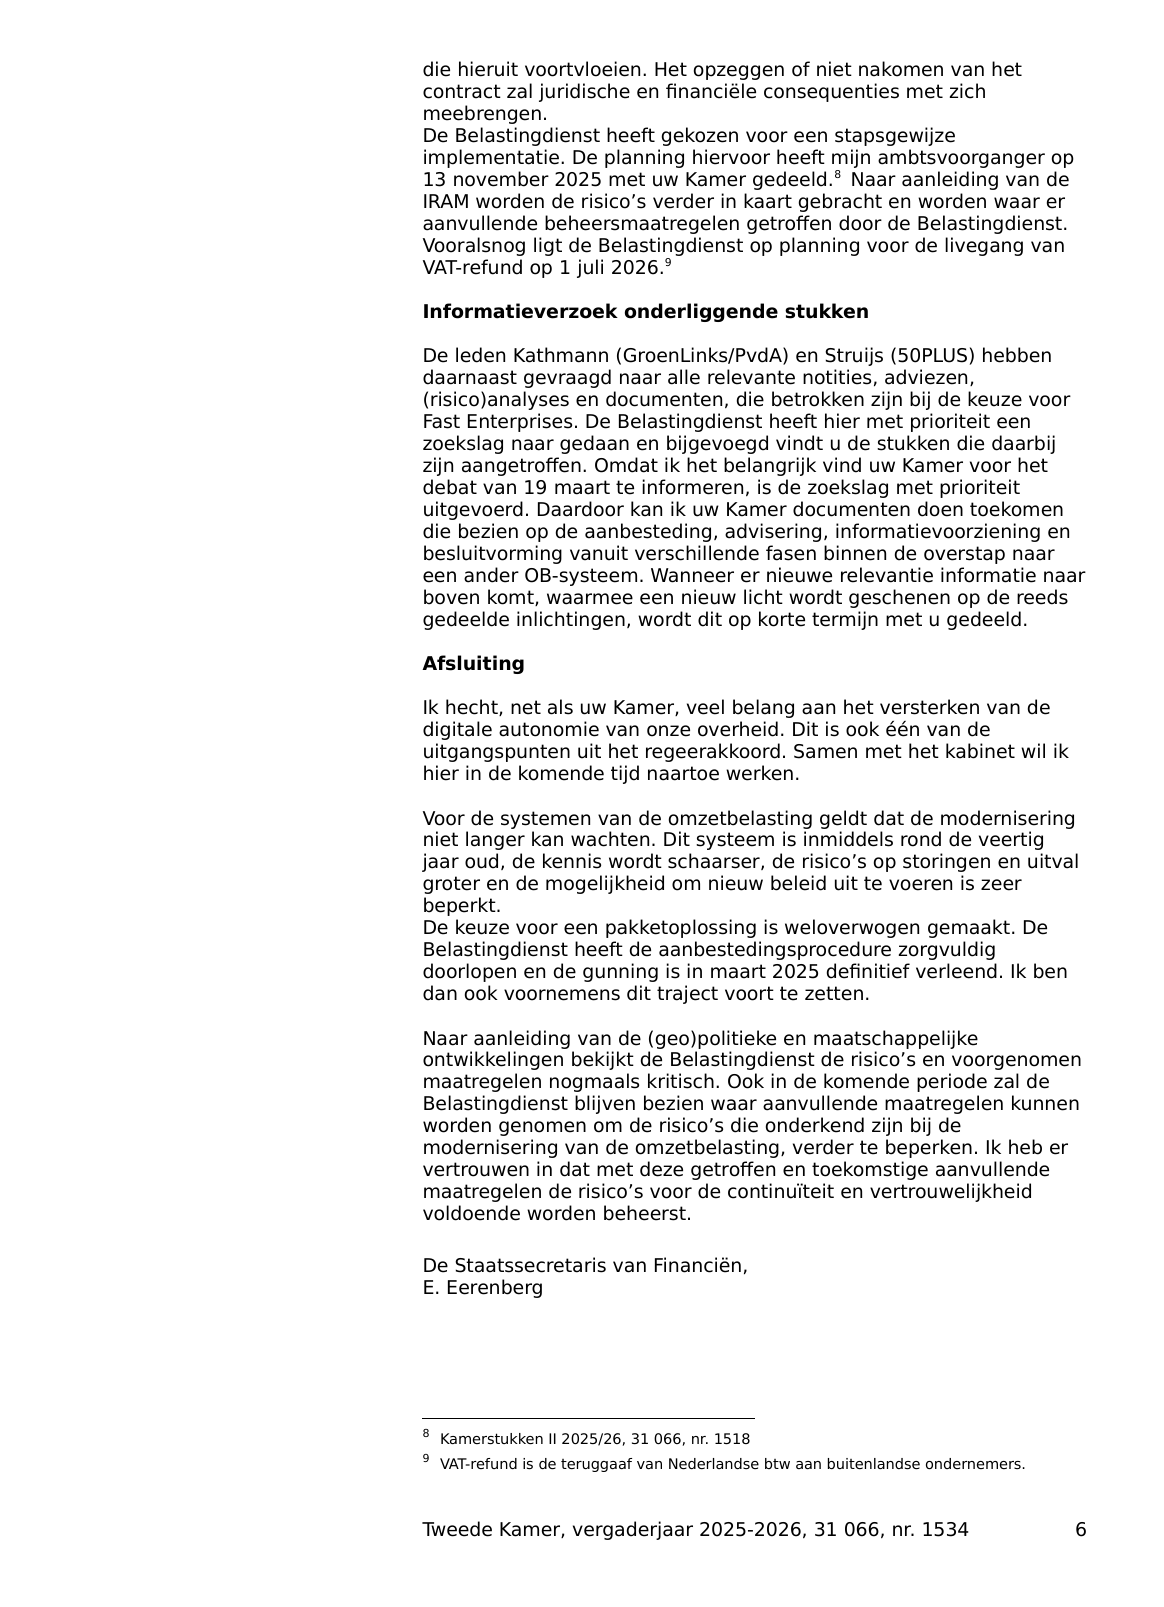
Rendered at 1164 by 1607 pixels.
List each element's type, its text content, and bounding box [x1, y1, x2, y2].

text De leden Kathmann (GroenLinks/PvdA) en Struijs (50PLUS) hebben daarnaast gevraagd naar alle relevante notities, adviezen, (risico)analyses en documenten, die betrokken zijn bij de keuze voor Fast Enterprises. De Belastingdienst heeft hier met prioriteit een zoekslag naar gedaan en bijgevoegd vindt u de stukken die daarbij zijn aangetroffen. Omdat ik het belangrijk vind uw Kamer voor het debat van 19 maart te informeren, is de zoekslag met prioriteit uitgevoerd. Daardoor kan ik uw Kamer documenten doen toekomen die bezien op de aanbesteding, advisering, informatievoorziening en besluitvorming vanuit verschillende fasen binnen de overstap naar een ander OB-systeem. Wanneer er nieuwe relevantie informatie naar boven komt, waarmee een nieuw licht wordt geschenen op de reeds gedeelde inlichtingen, wordt dit op korte termijn met u gedeeld. [422, 345, 1087, 631]
text Voor de systemen van de omzetbelasting geldt dat de modernisering niet langer kan wachten. Dit systeem is inmiddels rond de veertig jaar oud, de kennis wordt schaarser, de risico’s op storingen en uitval groter en de mogelijkheid om nieuw beleid uit te voeren is zeer beperkt. [422, 807, 1087, 917]
subtitle Informatieverzoek onderliggende stukken [422, 301, 1087, 323]
text Kamerstukken II 2025/26, 31 066, nr. 1518 [422, 1427, 1087, 1449]
text De keuze voor een pakketoplossing is weloverwogen gemaakt. De Belastingdienst heeft de aanbestedingsprocedure zorgvuldig doorlopen en de gunning is in maart 2025 definitief verleend. Ik ben dan ook voornemens dit traject voort te zetten. [422, 917, 1087, 1005]
text Ik hecht, net als uw Kamer, veel belang aan het versterken van de digitale autonomie van onze overheid. Dit is ook één van de uitgangspunten uit het regeerakkoord. Samen met het kabinet wil ik hier in de komende tijd naartoe werken. [422, 697, 1087, 785]
subtitle Afsluiting [422, 653, 1087, 675]
text De Staatssecretaris van Financiën, E. Eerenberg [422, 1255, 1087, 1299]
text die hieruit voortvloeien. Het opzeggen of niet nakomen van het contract zal juridische en financiële consequenties met zich meebrengen. [422, 59, 1087, 125]
text Naar aanleiding van de (geo)politieke en maatschappelijke ontwikkelingen bekijkt de Belastingdienst de risico’s en voorgenomen maatregelen nogmaals kritisch. Ook in de komende periode zal de Belastingdienst blijven bezien waar aanvullende maatregelen kunnen worden genomen om de risico’s die onderkend zijn bij de modernisering van de omzetbelasting, verder te beperken. Ik heb er vertrouwen in dat met deze getroffen en toekomstige aanvullende maatregelen de risico’s voor de continuïteit en vertrouwelijkheid voldoende worden beheerst. [422, 1027, 1087, 1225]
text VAT-refund is de teruggaaf van Nederlandse btw aan buitenlandse ondernemers. [422, 1452, 1087, 1474]
text De Belastingdienst heeft gekozen voor een stapsgewijze implementatie. De planning hiervoor heeft mijn ambtsvoorganger op 13 november 2025 met uw Kamer gedeeld. Naar aanleiding van de IRAM worden de risico’s verder in kaart gebracht en worden waar er aanvullende beheersmaatregelen getroffen door de Belastingdienst. Vooralsnog ligt de Belastingdienst op planning voor de livegang van VAT-refund op 1 juli 2026. [422, 125, 1087, 279]
